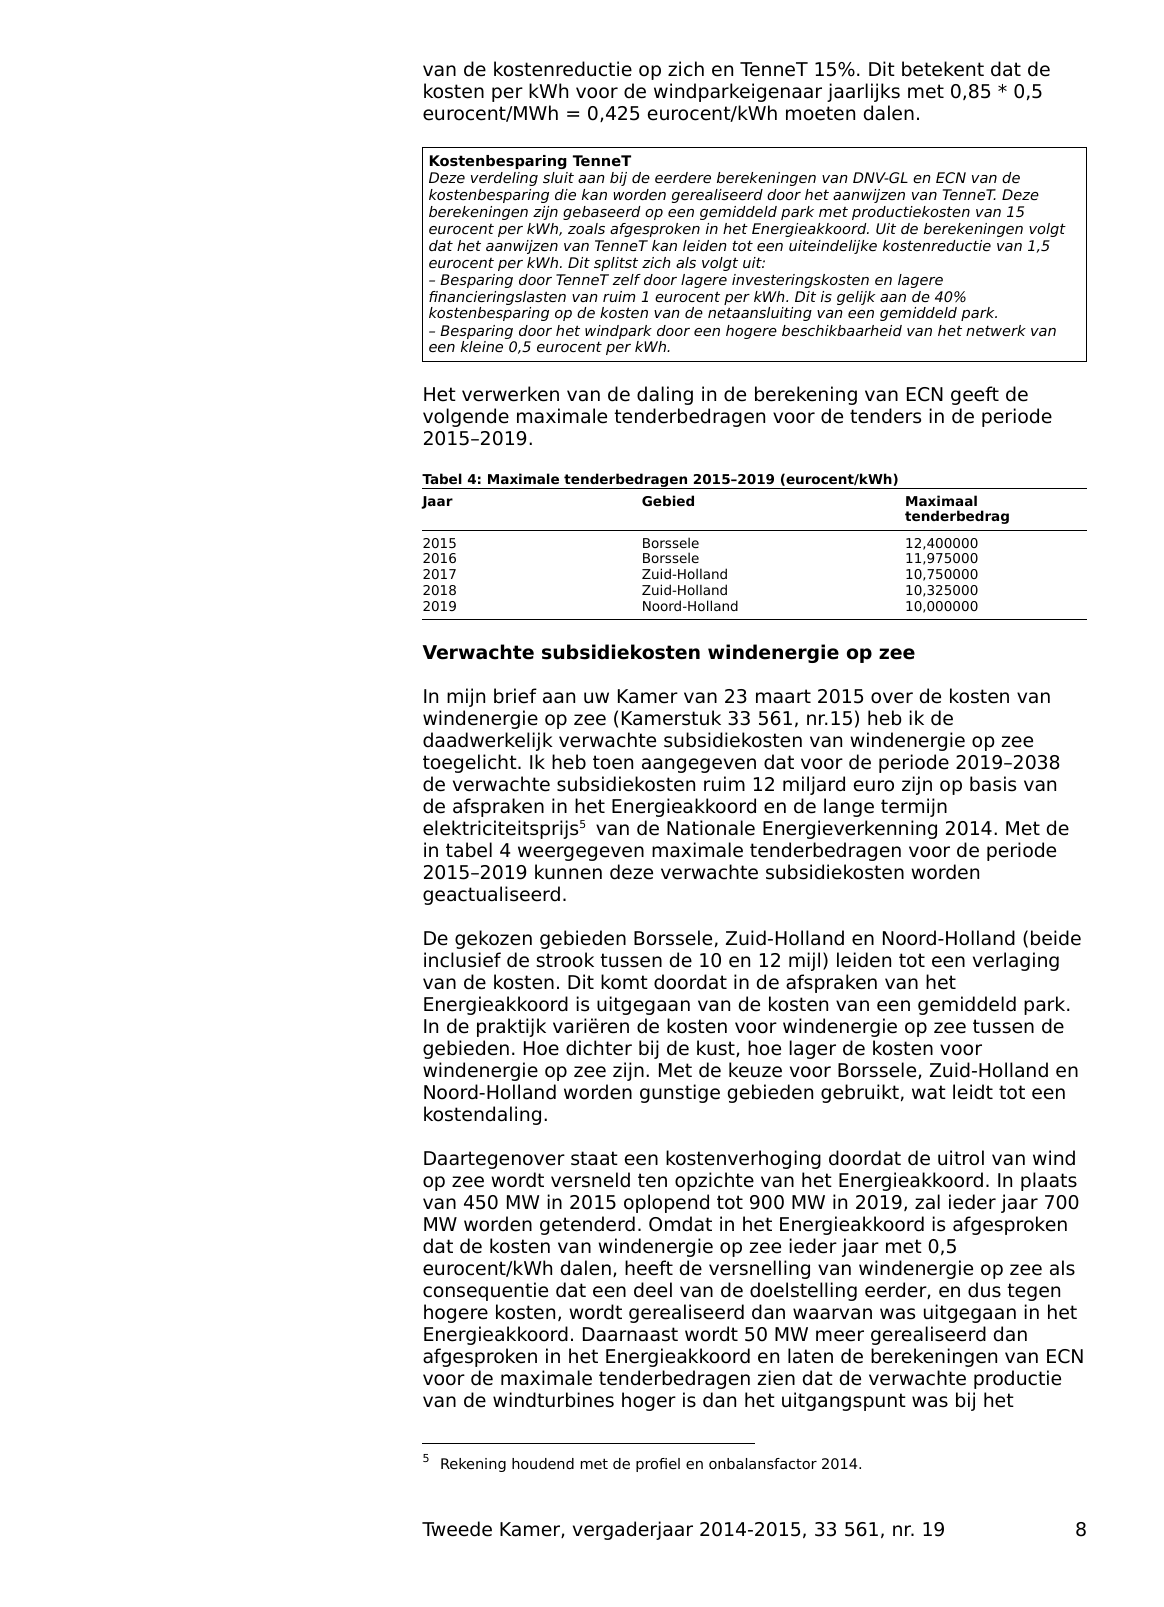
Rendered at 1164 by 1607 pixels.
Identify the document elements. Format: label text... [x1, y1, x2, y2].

table_header Kostenbesparing TenneT Deze verdeling sluit aan bij de eerdere berekeningen van DNV-GL en ECN van de kostenbesparing die kan worden gerealiseerd door het aanwijzen van TenneT. Deze berekeningen zijn gebaseerd op een gemiddeld park met productiekosten van 15 eurocent per kWh, zoals afgesproken in het Energieakkoord. Uit de berekeningen volgt dat het aanwijzen van TenneT kan leiden tot een uiteindelijke kostenreductie van 1,5 eurocent per kWh. Dit splitst zich als volgt uit: – Besparing door TenneT zelf door lagere investeringskosten en lagere financieringslasten van ruim 1 eurocent per kWh. Dit is gelijk aan de 40% kostenbesparing op de kosten van de netaansluiting van een gemiddeld park. – Besparing door het windpark door een hogere beschikbaarheid van het netwerk van een kleine 0,5 eurocent per kWh. [423, 148, 1086, 361]
table_cell Zuid-Holland Noord-Holland [636, 583, 899, 619]
table_cell 2017 [422, 567, 636, 583]
table_cell 2018 2019 [422, 583, 636, 619]
table_header Tabel 4: Maximale tenderbedragen 2015–2019 (eurocent/kWh) [422, 472, 1087, 488]
text Daartegenover staat een kostenverhoging doordat de uitrol van wind op zee wordt versneld ten opzichte van het Energieakkoord. In plaats van 450 MW in 2015 oplopend tot 900 MW in 2019, zal ieder jaar 700 MW worden getenderd. Omdat in het Energieakkoord is afgesproken dat de kosten van windenergie op zee ieder jaar met 0,5 eurocent/kWh dalen, heeft de versnelling van windenergie op zee als consequentie dat een deel van de doelstelling eerder, en dus tegen hogere kosten, wordt gerealiseerd dan waarvan was uitgegaan in het Energieakkoord. Daarnaast wordt 50 MW meer gerealiseerd dan afgesproken in het Energieakkoord en laten de berekeningen van ECN voor de maximale tenderbedragen zien dat de verwachte productie van de windturbines hoger is dan het uitgangspunt was bij het [422, 1148, 1087, 1412]
table_cell Jaar [422, 489, 636, 530]
table_cell 10,750000 [899, 567, 1087, 583]
text Het verwerken van de daling in de berekening van ECN geeft de volgende maximale tenderbedragen voor de tenders in de periode 2015–2019. [422, 384, 1087, 450]
text In mijn brief aan uw Kamer van 23 maart 2015 over de kosten van windenergie op zee (Kamerstuk 33 561, nr.15) heb ik de daadwerkelijk verwachte subsidiekosten van windenergie op zee toegelicht. Ik heb toen aangegeven dat voor de periode 2019–2038 de verwachte subsidiekosten ruim 12 miljard euro zijn op basis van de afspraken in het Energieakkoord en de lange termijn elektriciteitsprijs van de Nationale Energieverkenning 2014. Met de in tabel 4 weergegeven maximale tenderbedragen voor de periode 2015–2019 kunnen deze verwachte subsidiekosten worden geactualiseerd. [422, 686, 1087, 906]
table_cell 2015 [422, 531, 636, 551]
text Rekening houdend met de profiel en onbalansfactor 2014. [422, 1452, 1087, 1474]
table_cell Zuid-Holland [636, 567, 899, 583]
text De gekozen gebieden Borssele, Zuid-Holland en Noord-Holland (beide inclusief de strook tussen de 10 en 12 mijl) leiden tot een verlaging van de kosten. Dit komt doordat in de afspraken van het Energieakkoord is uitgegaan van de kosten van een gemiddeld park. In de praktijk variëren de kosten voor windenergie op zee tussen de gebieden. Hoe dichter bij de kust, hoe lager de kosten voor windenergie op zee zijn. Met de keuze voor Borssele, Zuid-Holland en Noord-Holland worden gunstige gebieden gebruikt, wat leidt tot een kostendaling. [422, 928, 1087, 1126]
text van de kostenreductie op zich en TenneT 15%. Dit betekent dat de kosten per kWh voor de windparkeigenaar jaarlijks met 0,85 * 0,5 eurocent/MWh = 0,425 eurocent/kWh moeten dalen. [422, 59, 1087, 125]
table_cell 2016 [422, 551, 636, 567]
table_cell 10,325000 10,000000 [899, 583, 1087, 619]
table_cell 12,400000 [899, 531, 1087, 551]
subtitle Verwachte subsidiekosten windenergie op zee [422, 642, 1087, 664]
table_cell Maximaal tenderbedrag [899, 489, 1087, 530]
table_cell Borssele [636, 551, 899, 567]
table_cell 11,975000 [899, 551, 1087, 567]
table_cell Gebied [636, 489, 899, 530]
table_cell Borssele [636, 531, 899, 551]
